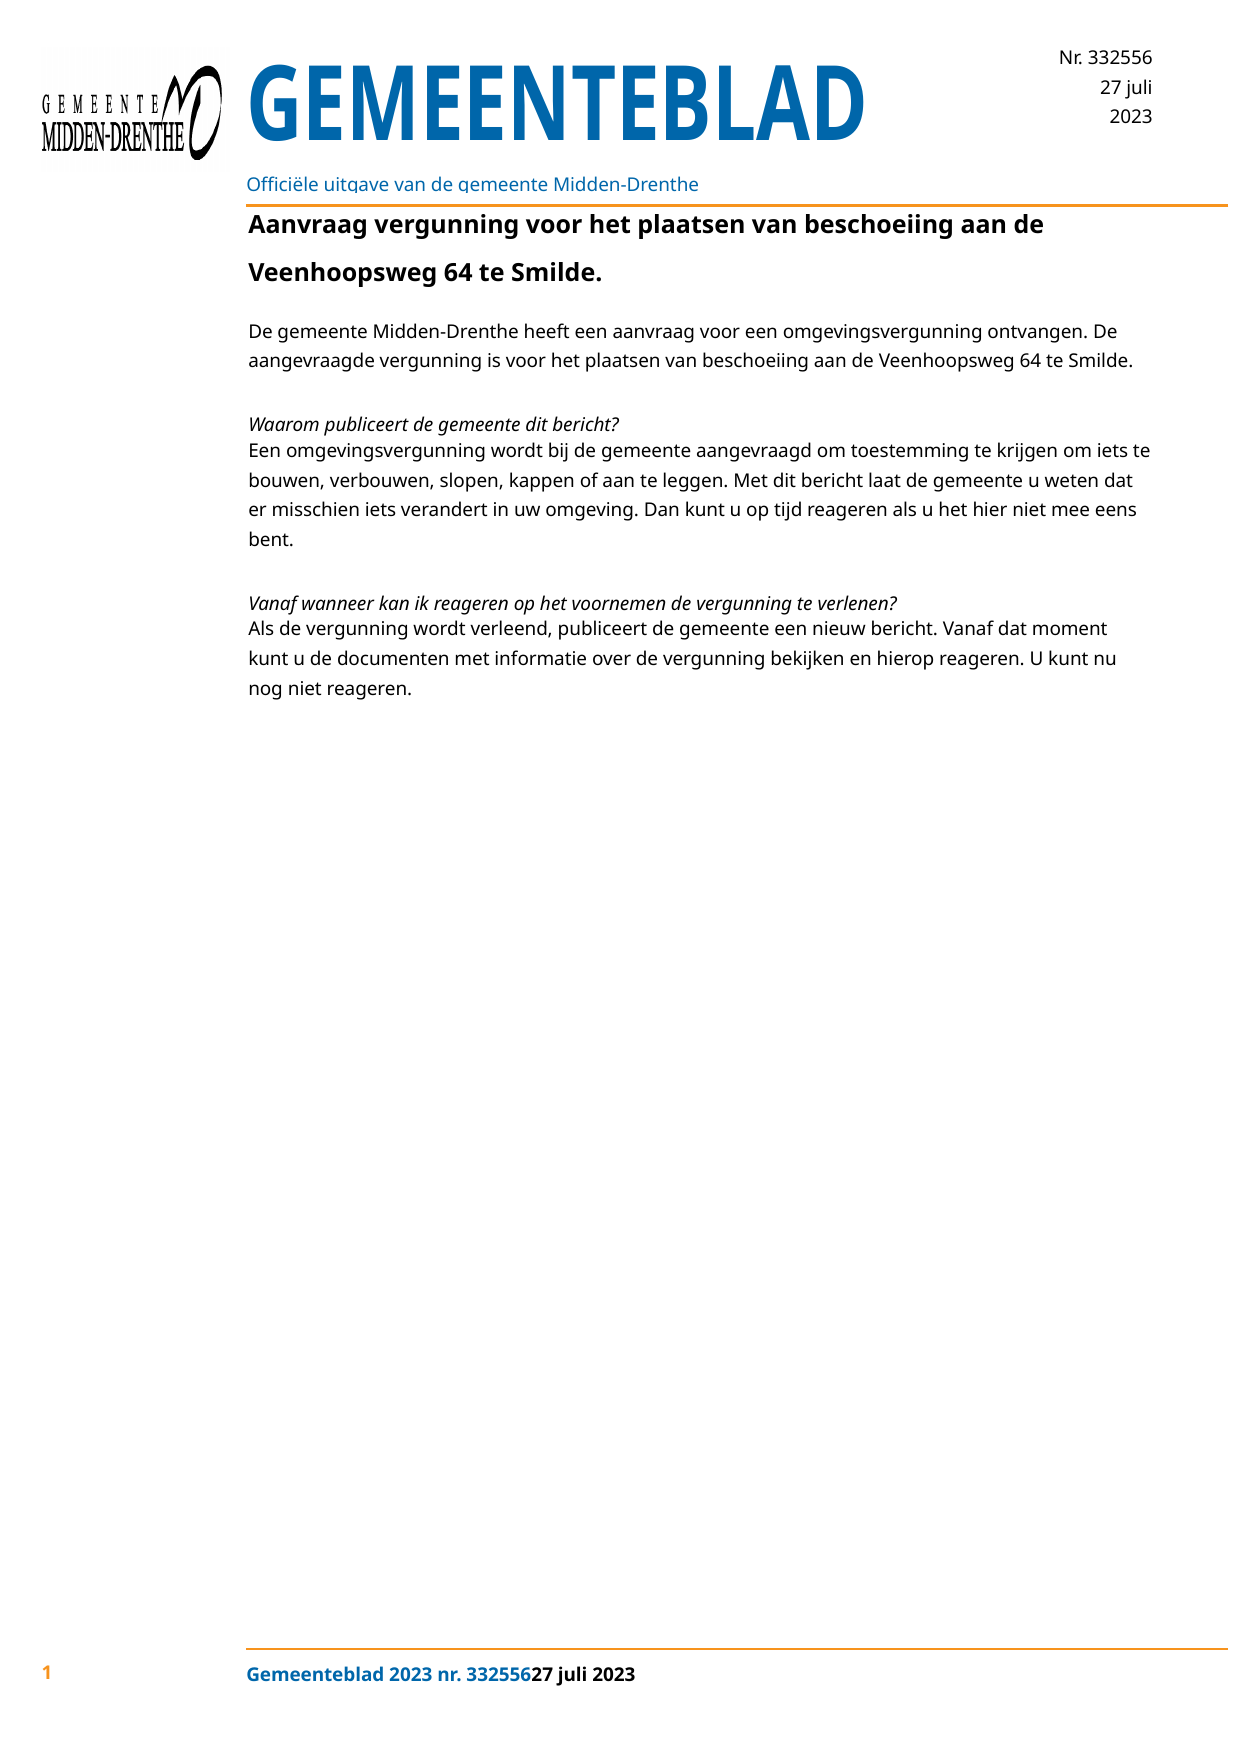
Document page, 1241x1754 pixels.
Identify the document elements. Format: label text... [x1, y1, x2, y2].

picture [41, 47, 231, 172]
text Als de vergunning wordt verleend, publiceert de gemeente een nieuw bericht. Vanaf dat moment kunt u de documenten met informatie over de vergunning bekijken en hierop reageren. U kunt nu nog niet reageren. [248, 616, 1152, 701]
text Waarom publiceert de gemeente dit bericht? [248, 411, 1152, 437]
text Aanvraag vergunning voor het plaatsen van beschoeiing aan de Veenhoopsweg 64 te Smilde. [248, 207, 1152, 288]
text Een omgevingsvergunning wordt bij de gemeente aangevraagd om toestemming te krijgen om iets te bouwen, verbouwen, slopen, kappen of aan te leggen. Met dit bericht laat de gemeente u weten dat er misschien iets verandert in uw omgeving. Dan kunt u op tijd reageren als u het hier niet mee eens bent. [248, 437, 1152, 552]
text Vanaf wanneer kan ik reageren op het voornemen de vergunning te verlenen? [248, 590, 1152, 616]
text De gemeente Midden-Drenthe heeft een aanvraag voor een omgevingsvergunning ontvangen. De aangevraagde vergunning is voor het plaatsen van beschoeiing aan de Veenhoopsweg 64 te Smilde. [248, 318, 1152, 373]
